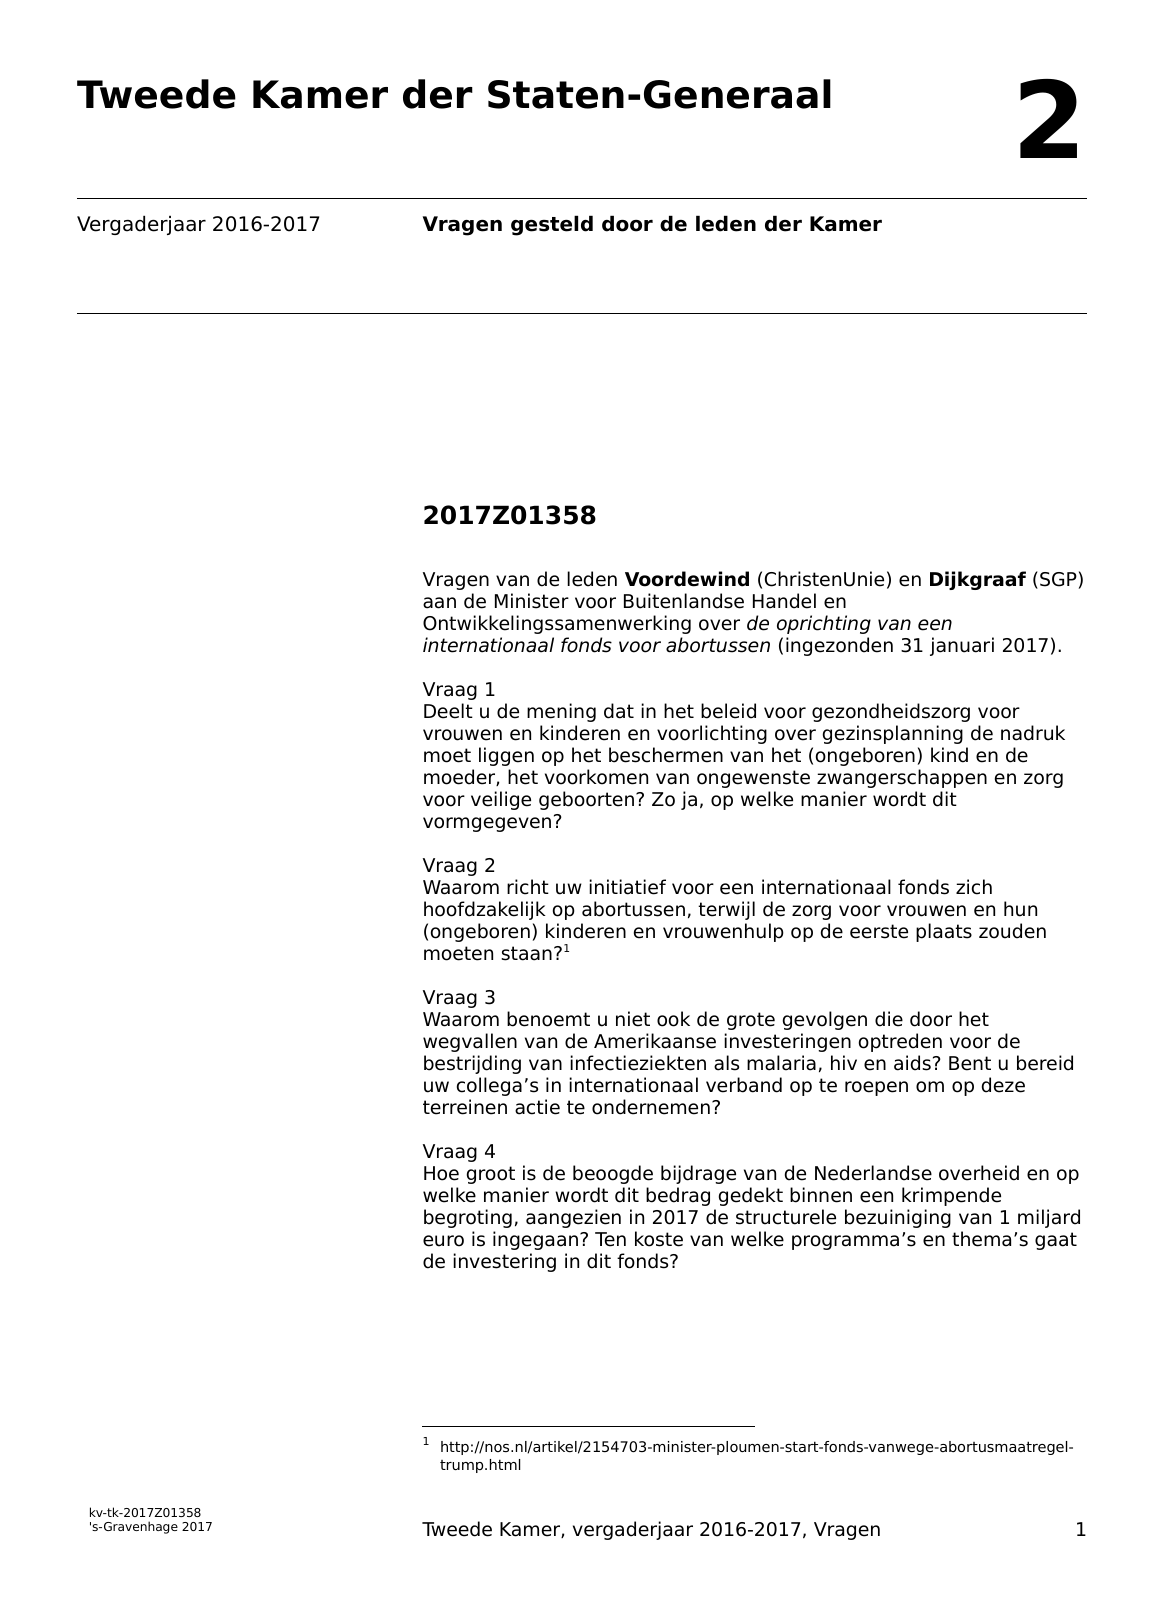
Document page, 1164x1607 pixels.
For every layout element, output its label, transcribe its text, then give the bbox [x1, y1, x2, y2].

table_cell Vragen gesteld door de leden der Kamer [422, 199, 1087, 313]
text Hoe groot is de beoogde bijdrage van de Nederlandse overheid en op welke manier wordt dit bedrag gedekt binnen een krimpende begroting, aangezien in 2017 de structurele bezuiniging van 1 miljard euro is ingegaan? Ten koste van welke programma’s en thema’s gaat de investering in dit fonds? [422, 1163, 1087, 1273]
text http://nos.nl/artikel/2154703-minister-ploumen-start-fonds-vanwege-abortusmaatregel-trump.html [422, 1435, 1087, 1474]
text Waarom benoemt u niet ook de grote gevolgen die door het wegvallen van de Amerikaanse investeringen optreden voor de bestrijding van infectieziekten als malaria, hiv en aids? Bent u bereid uw collega’s in internationaal verband op te roepen om op deze terreinen actie te ondernemen? [422, 1009, 1087, 1119]
text Vraag 3 [422, 987, 1087, 1009]
text Vraag 4 [422, 1141, 1087, 1163]
table_header 2 [886, 59, 1087, 198]
text 2017Z01358 [422, 501, 1087, 531]
text 's-Gravenhage 2017 [88, 1520, 323, 1534]
text Vraag 1 [422, 679, 1087, 701]
table_header Tweede Kamer der Staten-Generaal [77, 59, 886, 198]
text Waarom richt uw initiatief voor een internationaal fonds zich hoofdzakelijk op abortussen, terwijl de zorg voor vrouwen en hun (ongeboren) kinderen en vrouwenhulp op de eerste plaats zouden moeten staan? [422, 877, 1087, 965]
table_cell Vergaderjaar 2016-2017 [77, 199, 422, 313]
text Vragen van de leden Voordewind (ChristenUnie) en Dijkgraaf (SGP) aan de Minister voor Buitenlandse Handel en Ontwikkelingssamenwerking over de oprichting van een internationaal fonds voor abortussen (ingezonden 31 januari 2017). [422, 569, 1087, 657]
text kv-tk-2017Z01358 [88, 1506, 323, 1520]
text Vraag 2 [422, 855, 1087, 877]
text Deelt u de mening dat in het beleid voor gezondheidszorg voor vrouwen en kinderen en voorlichting over gezinsplanning de nadruk moet liggen op het beschermen van het (ongeboren) kind en de moeder, het voorkomen van ongewenste zwangerschappen en zorg voor veilige geboorten? Zo ja, op welke manier wordt dit vormgegeven? [422, 701, 1087, 833]
